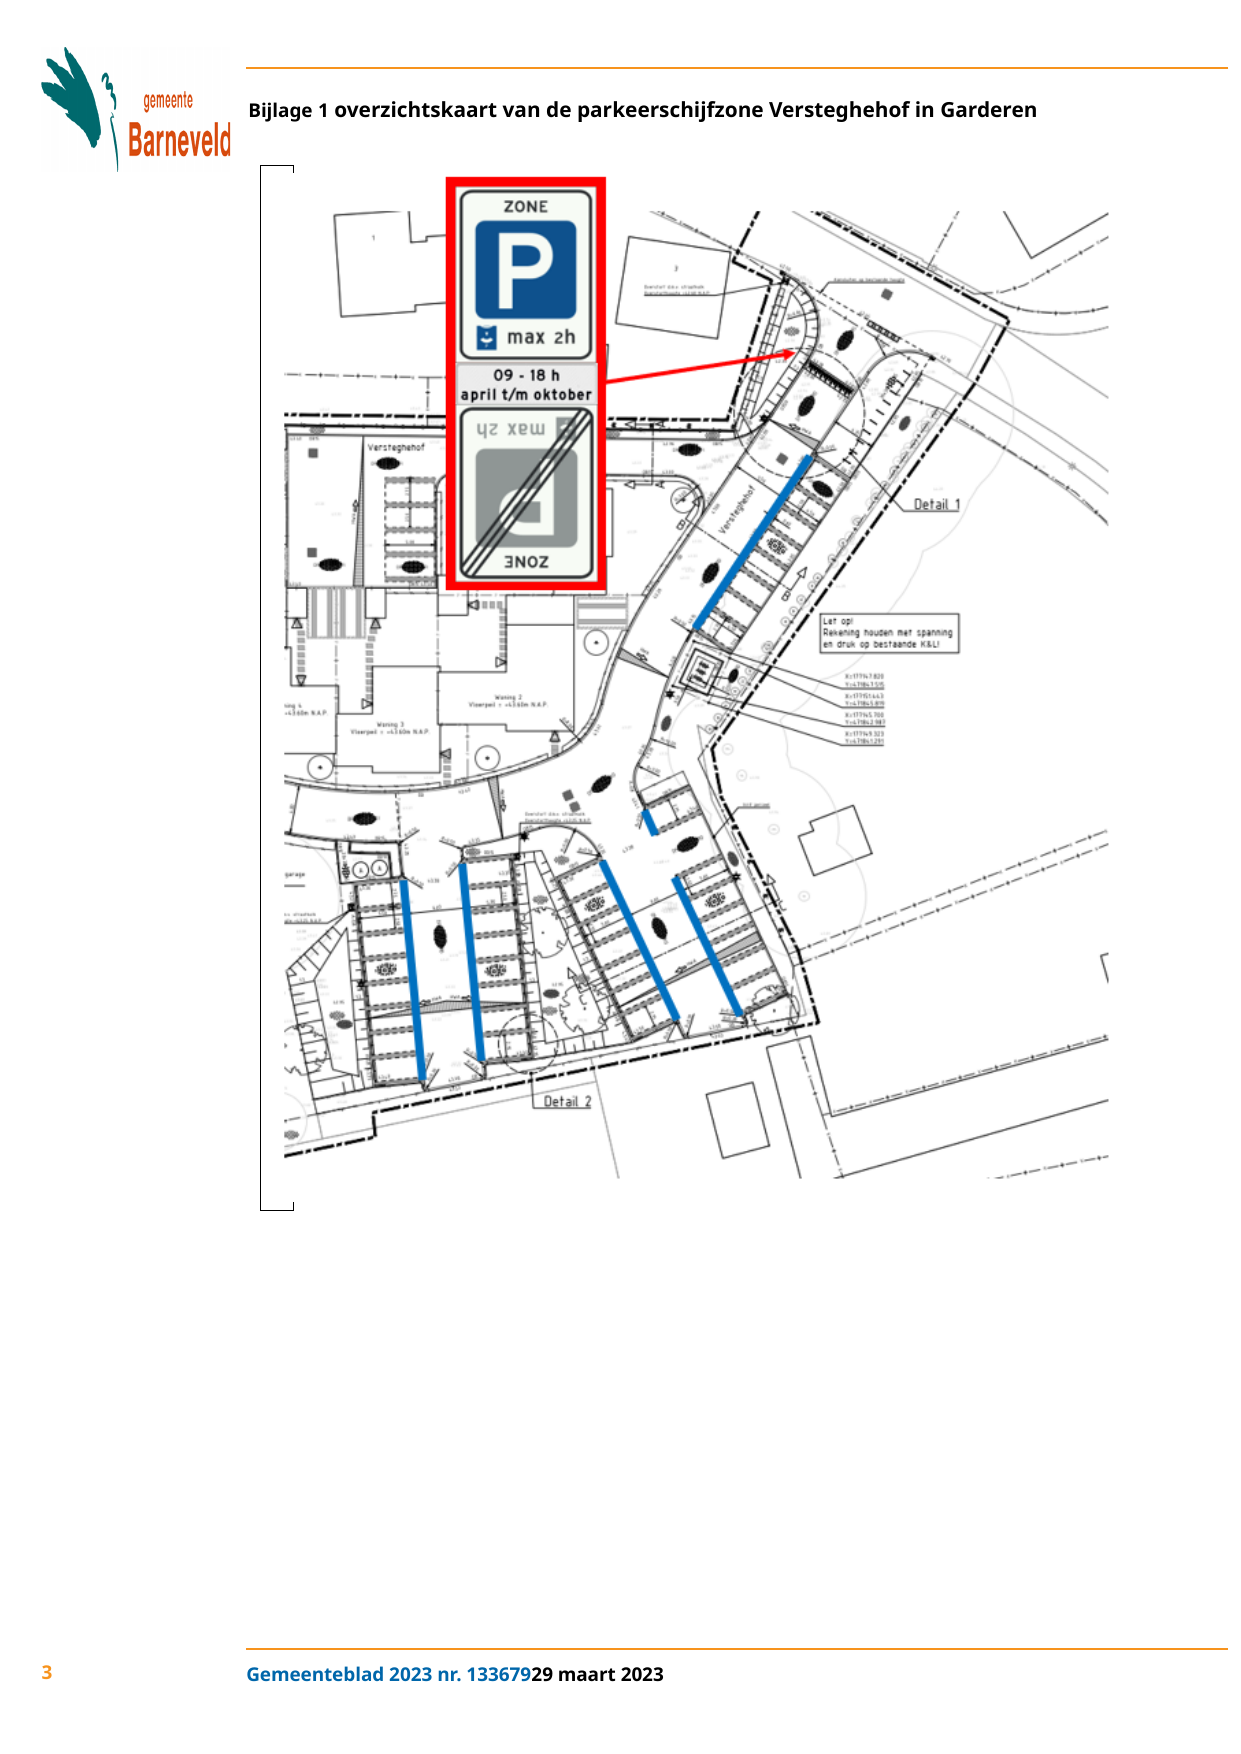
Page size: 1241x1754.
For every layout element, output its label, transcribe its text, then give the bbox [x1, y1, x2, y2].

text Bijlage 1 overzichtskaart van de parkeerschijfzone Versteghehof in Garderen [248, 95, 1152, 123]
picture [268, 173, 1173, 1202]
picture [41, 47, 231, 172]
